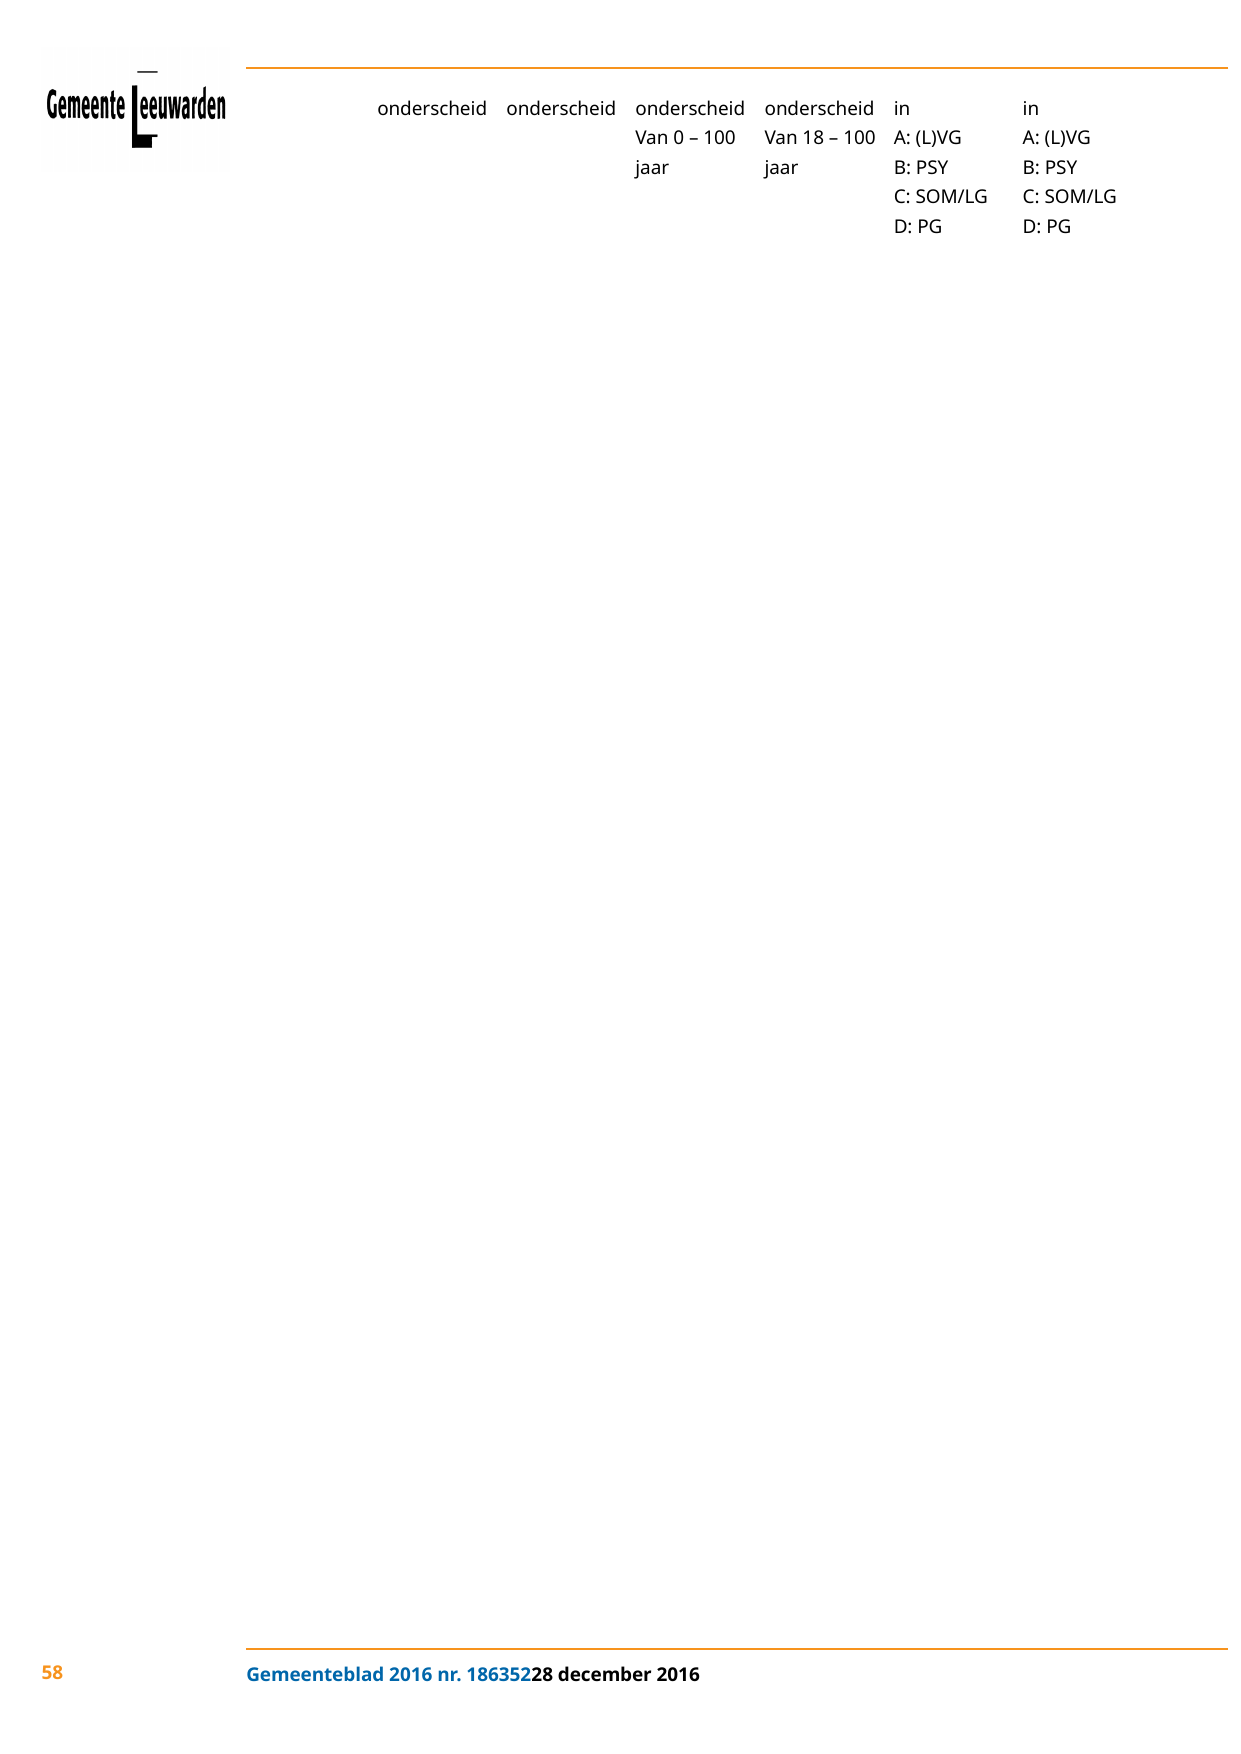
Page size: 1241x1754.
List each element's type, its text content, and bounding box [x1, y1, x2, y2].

picture [41, 47, 231, 172]
table_cell onderscheid [506, 95, 635, 239]
table_cell onderscheid Van 18 – 100 jaar [764, 95, 893, 239]
table_cell [248, 95, 377, 239]
table_cell onderscheid Van 0 – 100 jaar [635, 95, 764, 239]
table_cell onderscheid [377, 95, 506, 239]
table_cell in A: (L)VG B: PSY C: SOM/LG D: PG [1023, 95, 1152, 239]
table_cell in A: (L)VG B: PSY C: SOM/LG D: PG [894, 95, 1022, 239]
